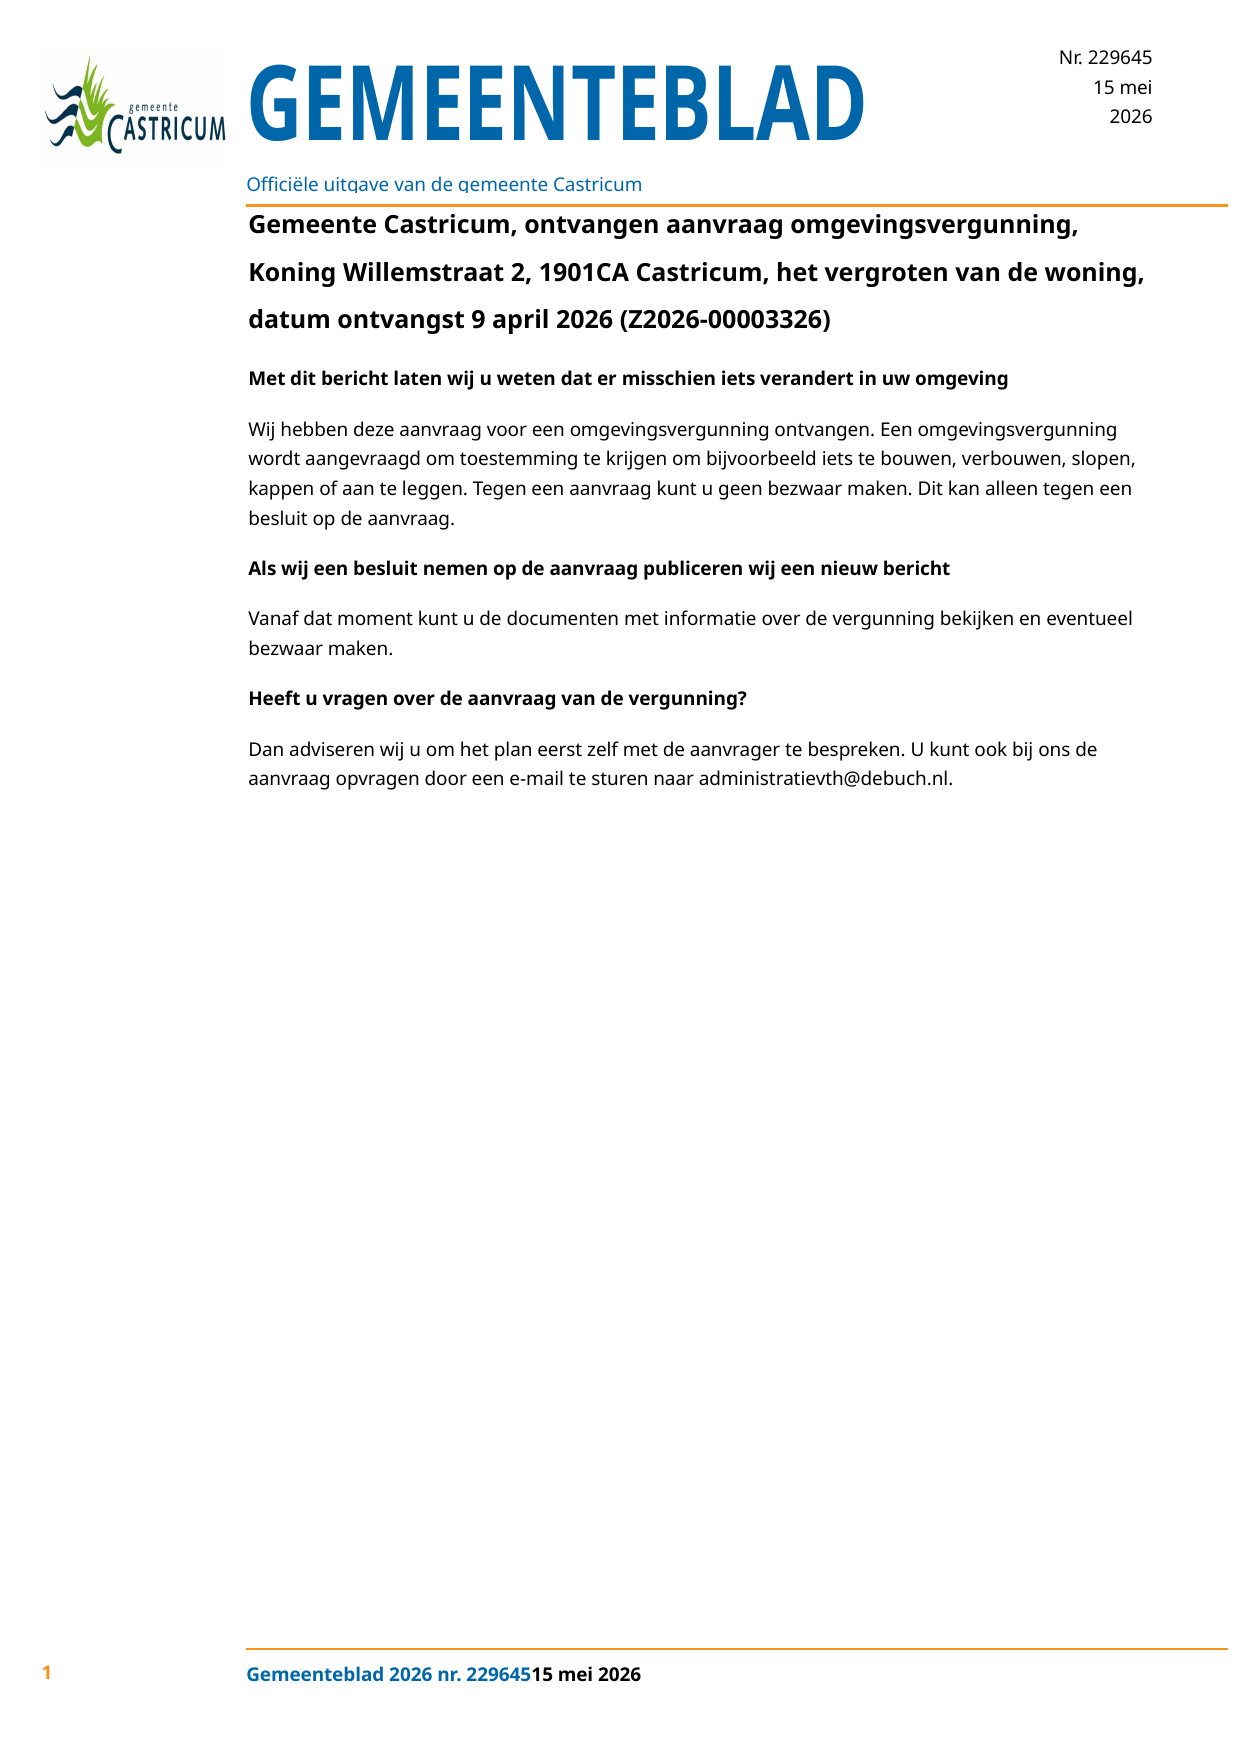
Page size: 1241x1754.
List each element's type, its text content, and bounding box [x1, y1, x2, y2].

text Vanaf dat moment kunt u de documenten met informatie over de vergunning bekijken en eventueel bezwaar maken. [248, 606, 1152, 661]
text Wij hebben deze aanvraag voor een omgevingsvergunning ontvangen. Een omgevingsvergunning wordt aangevraagd om toestemming te krijgen om bijvoorbeeld iets te bouwen, verbouwen, slopen, kappen of aan te leggen. Tegen een aanvraag kunt u geen bezwaar maken. Dit kan alleen tegen een besluit op de aanvraag. [248, 416, 1152, 530]
text Heeft u vragen over de aanvraag van de vergunning? [248, 686, 1152, 711]
text Gemeente Castricum, ontvangen aanvraag omgevingsvergunning, Koning Willemstraat 2, 1901CA Castricum, het vergroten van de woning, datum ontvangst 9 april 2026 (Z2026-00003326) [248, 207, 1152, 336]
text Als wij een besluit nemen op de aanvraag publiceren wij een nieuw bericht [248, 555, 1152, 581]
text Dan adviseren wij u om het plan eerst zelf met de aanvrager te bespreken. U kunt ook bij ons de aanvraag opvragen door een e-mail te sturen naar administratievth@debuch.nl. [248, 736, 1152, 791]
picture [41, 47, 231, 172]
text Met dit bericht laten wij u weten dat er misschien iets verandert in uw omgeving [248, 366, 1152, 391]
